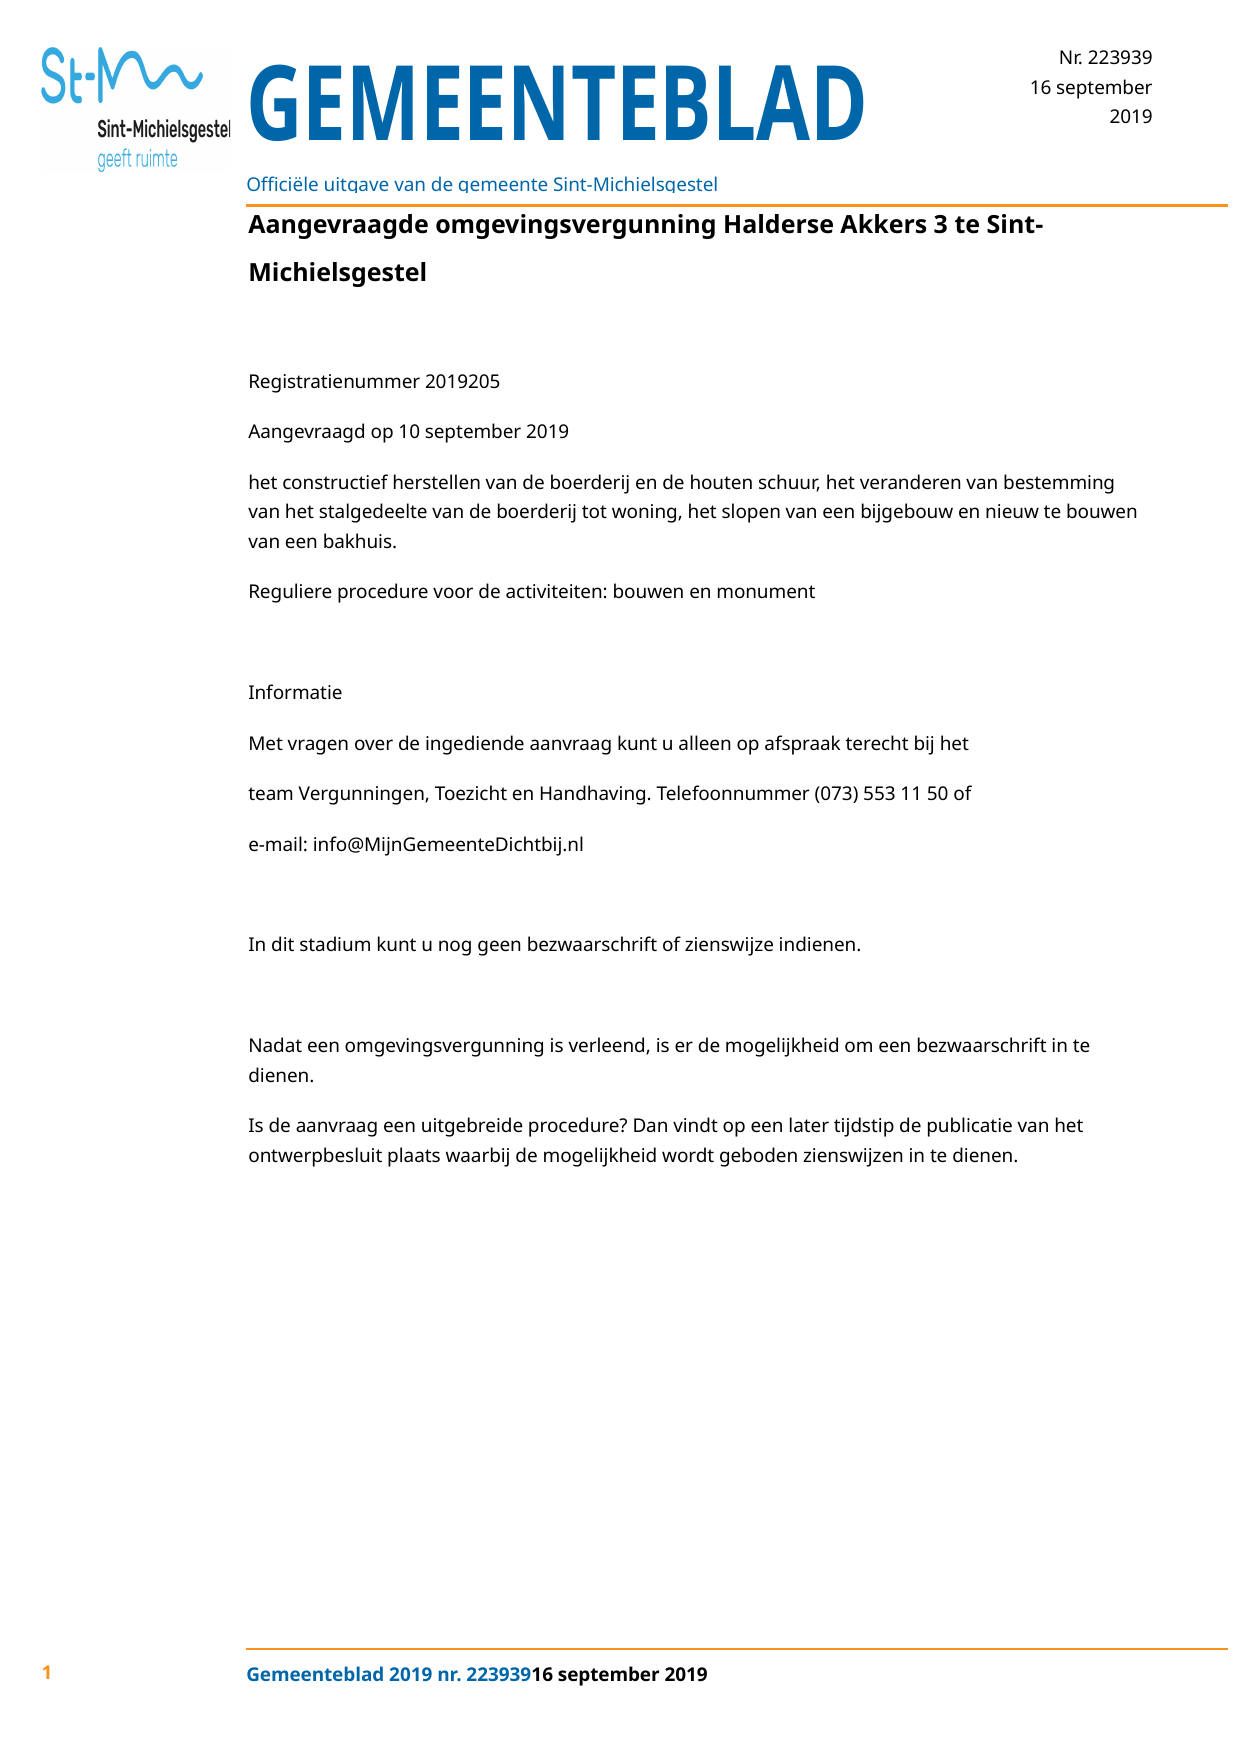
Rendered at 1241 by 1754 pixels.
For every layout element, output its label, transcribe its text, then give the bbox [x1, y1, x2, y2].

text In dit stadium kunt u nog geen bezwaarschrift of zienswijze indienen. [248, 932, 1152, 957]
text team Vergunningen, Toezicht en Handhaving. Telefoonnummer (073) 553 11 50 of [248, 780, 1152, 806]
text Reguliere procedure voor de activiteiten: bouwen en monument [248, 579, 1152, 604]
text Met vragen over de ingediende aanvraag kunt u alleen op afspraak terecht bij het [248, 730, 1152, 756]
text Aangevraagd op 10 september 2019 [248, 419, 1152, 444]
text Nadat een omgevingsvergunning is verleend, is er de mogelijkheid om een bezwaarschrift in te dienen. [248, 1032, 1152, 1088]
text Aangevraagde omgevingsvergunning Halderse Akkers 3 te Sint-Michielsgestel [248, 207, 1152, 288]
text het constructief herstellen van de boerderij en de houten schuur, het veranderen van bestemming van het stalgedeelte van de boerderij tot woning, het slopen van een bijgebouw en nieuw te bouwen van een bakhuis. [248, 469, 1152, 554]
text e-mail: info@MijnGemeenteDichtbij.nl [248, 831, 1152, 857]
picture [41, 47, 231, 172]
text Registratienummer 2019205 [248, 368, 1152, 394]
text Is de aanvraag een uitgebreide procedure? Dan vindt op een later tijdstip de publicatie van het ontwerpbesluit plaats waarbij de mogelijkheid wordt geboden zienswijzen in te dienen. [248, 1112, 1152, 1168]
text Informatie [248, 679, 1152, 705]
